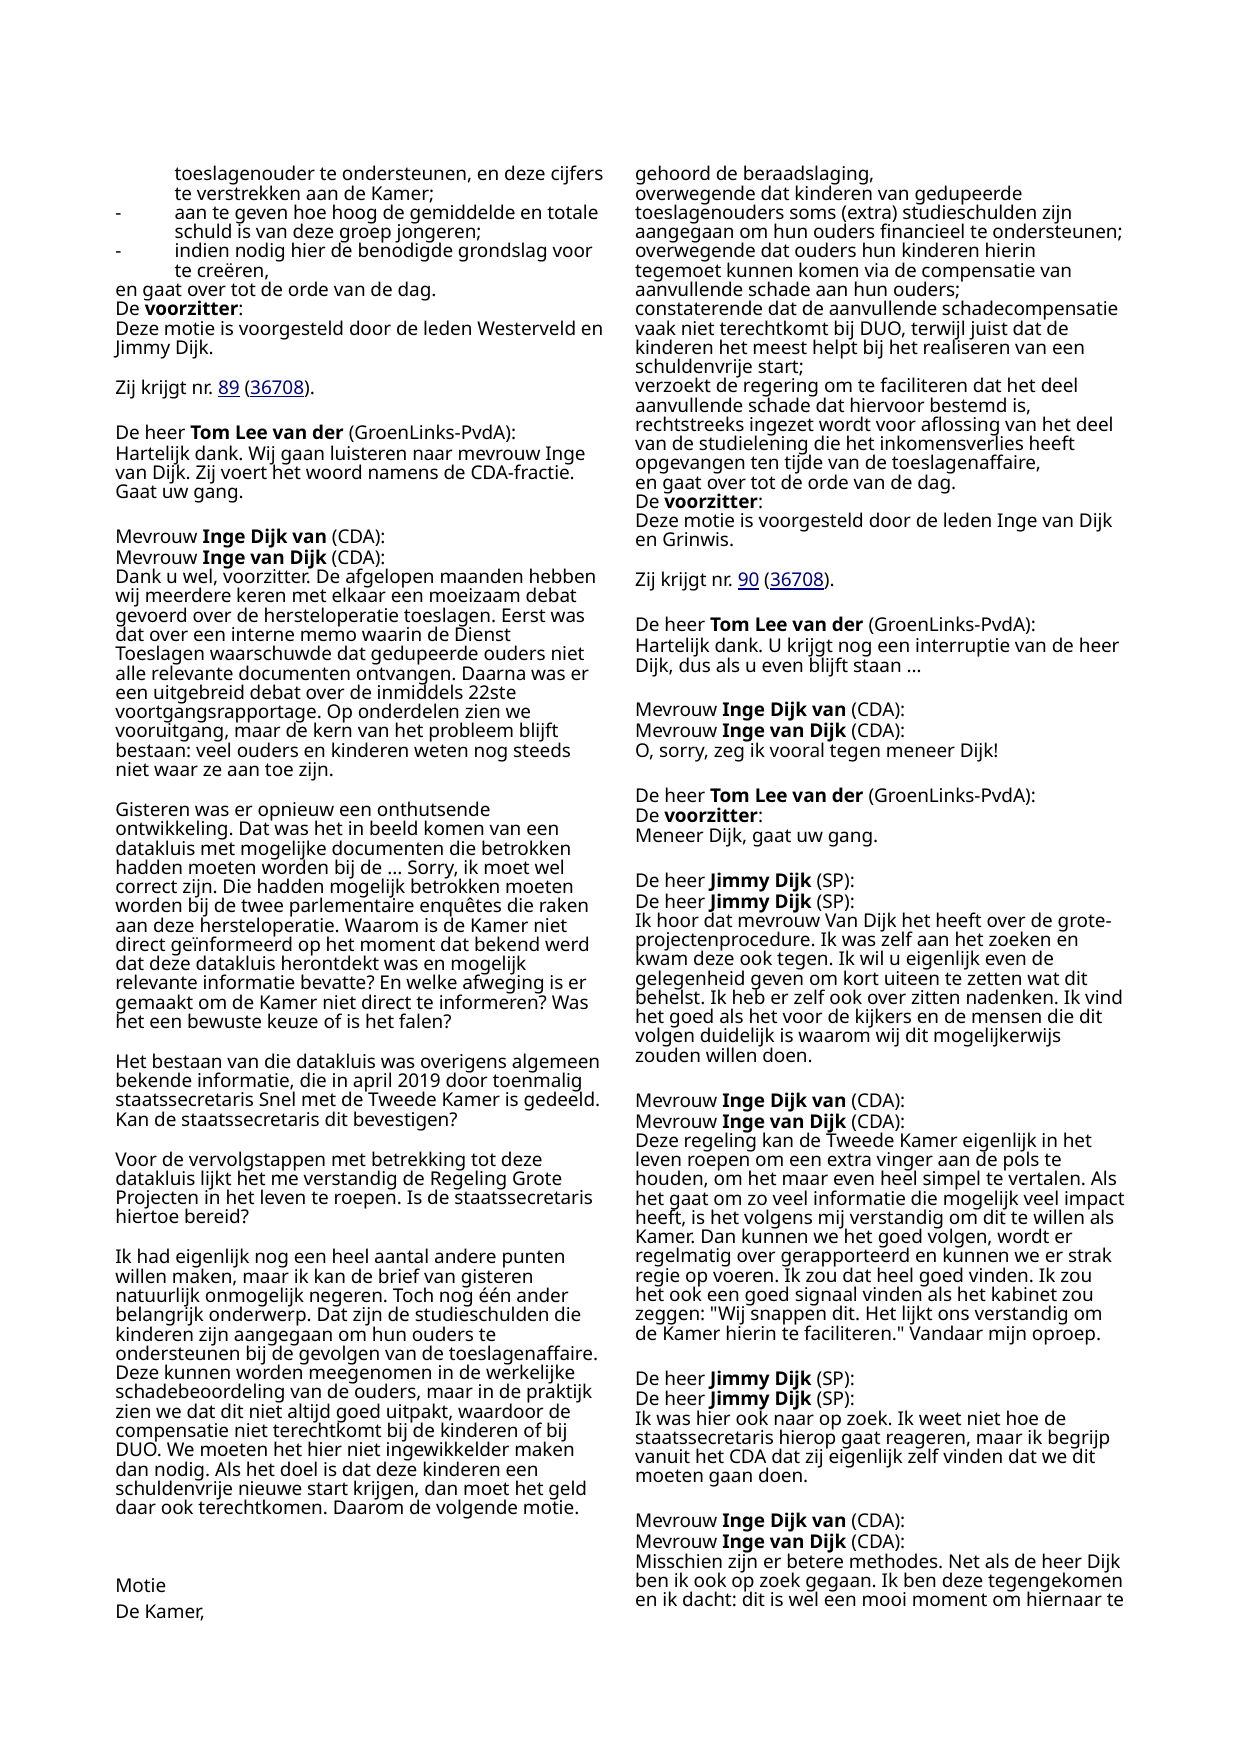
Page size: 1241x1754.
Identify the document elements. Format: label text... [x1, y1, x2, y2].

text Zij krijgt nr. 90 (36708). [635, 571, 1125, 591]
text Deze motie is voorgesteld door de leden Inge van Dijk en Grinwis. [635, 512, 1125, 551]
text De heer Jimmy Dijk (SP): [635, 893, 1125, 912]
text Mevrouw Inge van Dijk (CDA): [635, 1113, 1125, 1132]
text De heer Jimmy Dijk (SP): [635, 1365, 1125, 1390]
text Mevrouw Inge van Dijk (CDA): [635, 1533, 1125, 1553]
text De Kamer, [115, 1603, 605, 1623]
list toeslagenouder te ondersteunen, en deze cijfers te verstrekken aan de Kamer; [115, 165, 605, 204]
text Motie [115, 1572, 605, 1597]
text overwegende dat kinderen van gedupeerde toeslagenouders soms (extra) studieschulden zijn aangegaan om hun ouders financieel te ondersteunen; [635, 184, 1125, 242]
text Deze regeling kan de Tweede Kamer eigenlijk in het leven roepen om een extra vinger aan de pols te houden, om het maar even heel simpel te vertalen. Als het gaat om zo veel informatie die mogelijk veel impact heeft, is het volgens mij verstandig om dit te willen als Kamer. Dan kunnen we het goed volgen, wordt er regelmatig over gerapporteerd en kunnen we er strak regie op voeren. Ik zou dat heel goed vinden. Ik zou het ook een goed signaal vinden als het kabinet zou zeggen: "Wij snappen dit. Het lijkt ons verstandig om de Kamer hierin te faciliteren." Vandaar mijn oproep. [635, 1132, 1125, 1344]
text en gaat over tot de orde van de dag. [115, 281, 605, 300]
text Misschien zijn er betere methodes. Net als de heer Dijk ben ik ook op zoek gegaan. Ik ben deze tegengekomen en ik dacht: dit is wel een mooi moment om hiernaar te [635, 1553, 1125, 1610]
text constaterende dat de aanvullende schadecompensatie vaak niet terechtkomt bij DUO, terwijl juist dat de kinderen het meest helpt bij het realiseren van een schuldenvrije start; [635, 300, 1125, 377]
text en gaat over tot de orde van de dag. [635, 474, 1125, 493]
text O, sorry, zeg ik vooral tegen meneer Dijk! [635, 742, 1125, 761]
text Mevrouw Inge Dijk van (CDA): [635, 1508, 1125, 1533]
text De voorzitter: [115, 300, 605, 319]
text Ik was hier ook naar op zoek. Ik weet niet hoe de staatssecretaris hierop gaat reageren, maar ik begrijp vanuit het CDA dat zij eigenlijk zelf vinden dat we dit moeten gaan doen. [635, 1410, 1125, 1487]
text Gisteren was er opnieuw een onthutsende ontwikkeling. Dat was het in beeld komen van een datakluis met mogelijke documenten die betrokken hadden moeten worden bij de ... Sorry, ik moet wel correct zijn. Die hadden mogelijk betrokken moeten worden bij de twee parlementaire enquêtes die raken aan deze hersteloperatie. Waarom is de Kamer niet direct geïnformeerd op het moment dat bekend werd dat deze datakluis herontdekt was en mogelijk relevante informatie bevatte? En welke afweging is er gemaakt om de Kamer niet direct te informeren? Was het een bewuste keuze of is het falen? [115, 801, 605, 1032]
text Voor de vervolgstappen met betrekking tot deze datakluis lijkt het me verstandig de Regeling Grote Projecten in het leven te roepen. Is de staatssecretaris hiertoe bereid? [115, 1151, 605, 1228]
text De heer Tom Lee van der (GroenLinks-PvdA): [115, 419, 605, 444]
text Mevrouw Inge Dijk van (CDA): [635, 697, 1125, 722]
text De heer Tom Lee van der (GroenLinks-PvdA): [635, 782, 1125, 807]
list aan te geven hoe hoog de gemiddelde en totale schuld is van deze groep jongeren; [115, 204, 605, 242]
text Zij krijgt nr. 89 (36708). [115, 379, 605, 398]
text gehoord de beraadslaging, [635, 165, 1125, 184]
text De heer Jimmy Dijk (SP): [635, 1390, 1125, 1410]
text Meneer Dijk, gaat uw gang. [635, 827, 1125, 846]
text Ik hoor dat mevrouw Van Dijk het heeft over de grote-projectenprocedure. Ik was zelf aan het zoeken en kwam deze ook tegen. Ik wil u eigenlijk even de gelegenheid geven om kort uiteen te zetten wat dit behelst. Ik heb er zelf ook over zitten nadenken. Ik vind het goed als het voor de kijkers en de mensen die dit volgen duidelijk is waarom wij dit mogelijkerwijs zouden willen doen. [635, 912, 1125, 1066]
text Mevrouw Inge Dijk van (CDA): [635, 1087, 1125, 1113]
list indien nodig hier de benodigde grondslag voor te creëren, [115, 242, 605, 281]
text De heer Jimmy Dijk (SP): [635, 867, 1125, 893]
text overwegende dat ouders hun kinderen hierin tegemoet kunnen komen via de compensatie van aanvullende schade aan hun ouders; [635, 242, 1125, 300]
text Deze motie is voorgesteld door de leden Westerveld en Jimmy Dijk. [115, 319, 605, 358]
text verzoekt de regering om te faciliteren dat het deel aanvullende schade dat hiervoor bestemd is, rechtstreeks ingezet wordt voor aflossing van het deel van de studielening die het inkomensverlies heeft opgevangen ten tijde van de toeslagenaffaire, [635, 377, 1125, 474]
text Ik had eigenlijk nog een heel aantal andere punten willen maken, maar ik kan de brief van gisteren natuurlijk onmogelijk negeren. Toch nog één ander belangrijk onderwerp. Dat zijn de studieschulden die kinderen zijn aangegaan om hun ouders te ondersteunen bij de gevolgen van de toeslagenaffaire. Deze kunnen worden meegenomen in de werkelijke schadebeoordeling van de ouders, maar in de praktijk zien we dat dit niet altijd goed uitpakt, waardoor de compensatie niet terechtkomt bij de kinderen of bij DUO. We moeten het hier niet ingewikkelder maken dan nodig. Als het doel is dat deze kinderen een schuldenvrije nieuwe start krijgen, dan moet het geld daar ook terechtkomen. Daarom de volgende motie. [115, 1248, 605, 1518]
text De voorzitter: [635, 807, 1125, 827]
text Hartelijk dank. U krijgt nog een interruptie van de heer Dijk, dus als u even blijft staan … [635, 637, 1125, 676]
text Het bestaan van die datakluis was overigens algemeen bekende informatie, die in april 2019 door toenmalig staatssecretaris Snel met de Tweede Kamer is gedeeld. Kan de staatssecretaris dit bevestigen? [115, 1053, 605, 1130]
text De voorzitter: [635, 493, 1125, 512]
text Mevrouw Inge van Dijk (CDA): [115, 549, 605, 568]
text Dank u wel, voorzitter. De afgelopen maanden hebben wij meerdere keren met elkaar een moeizaam debat gevoerd over de hersteloperatie toeslagen. Eerst was dat over een interne memo waarin de Dienst Toeslagen waarschuwde dat gedupeerde ouders niet alle relevante documenten ontvangen. Daarna was er een uitgebreid debat over de inmiddels 22ste voortgangsrapportage. Op onderdelen zien we vooruitgang, maar de kern van het probleem blijft bestaan: veel ouders en kinderen weten nog steeds niet waar ze aan toe zijn. [115, 568, 605, 780]
text Hartelijk dank. Wij gaan luisteren naar mevrouw Inge van Dijk. Zij voert het woord namens de CDA-fractie. Gaat uw gang. [115, 444, 605, 502]
text Mevrouw Inge Dijk van (CDA): [115, 523, 605, 549]
text De heer Tom Lee van der (GroenLinks-PvdA): [635, 612, 1125, 637]
text Mevrouw Inge van Dijk (CDA): [635, 722, 1125, 742]
